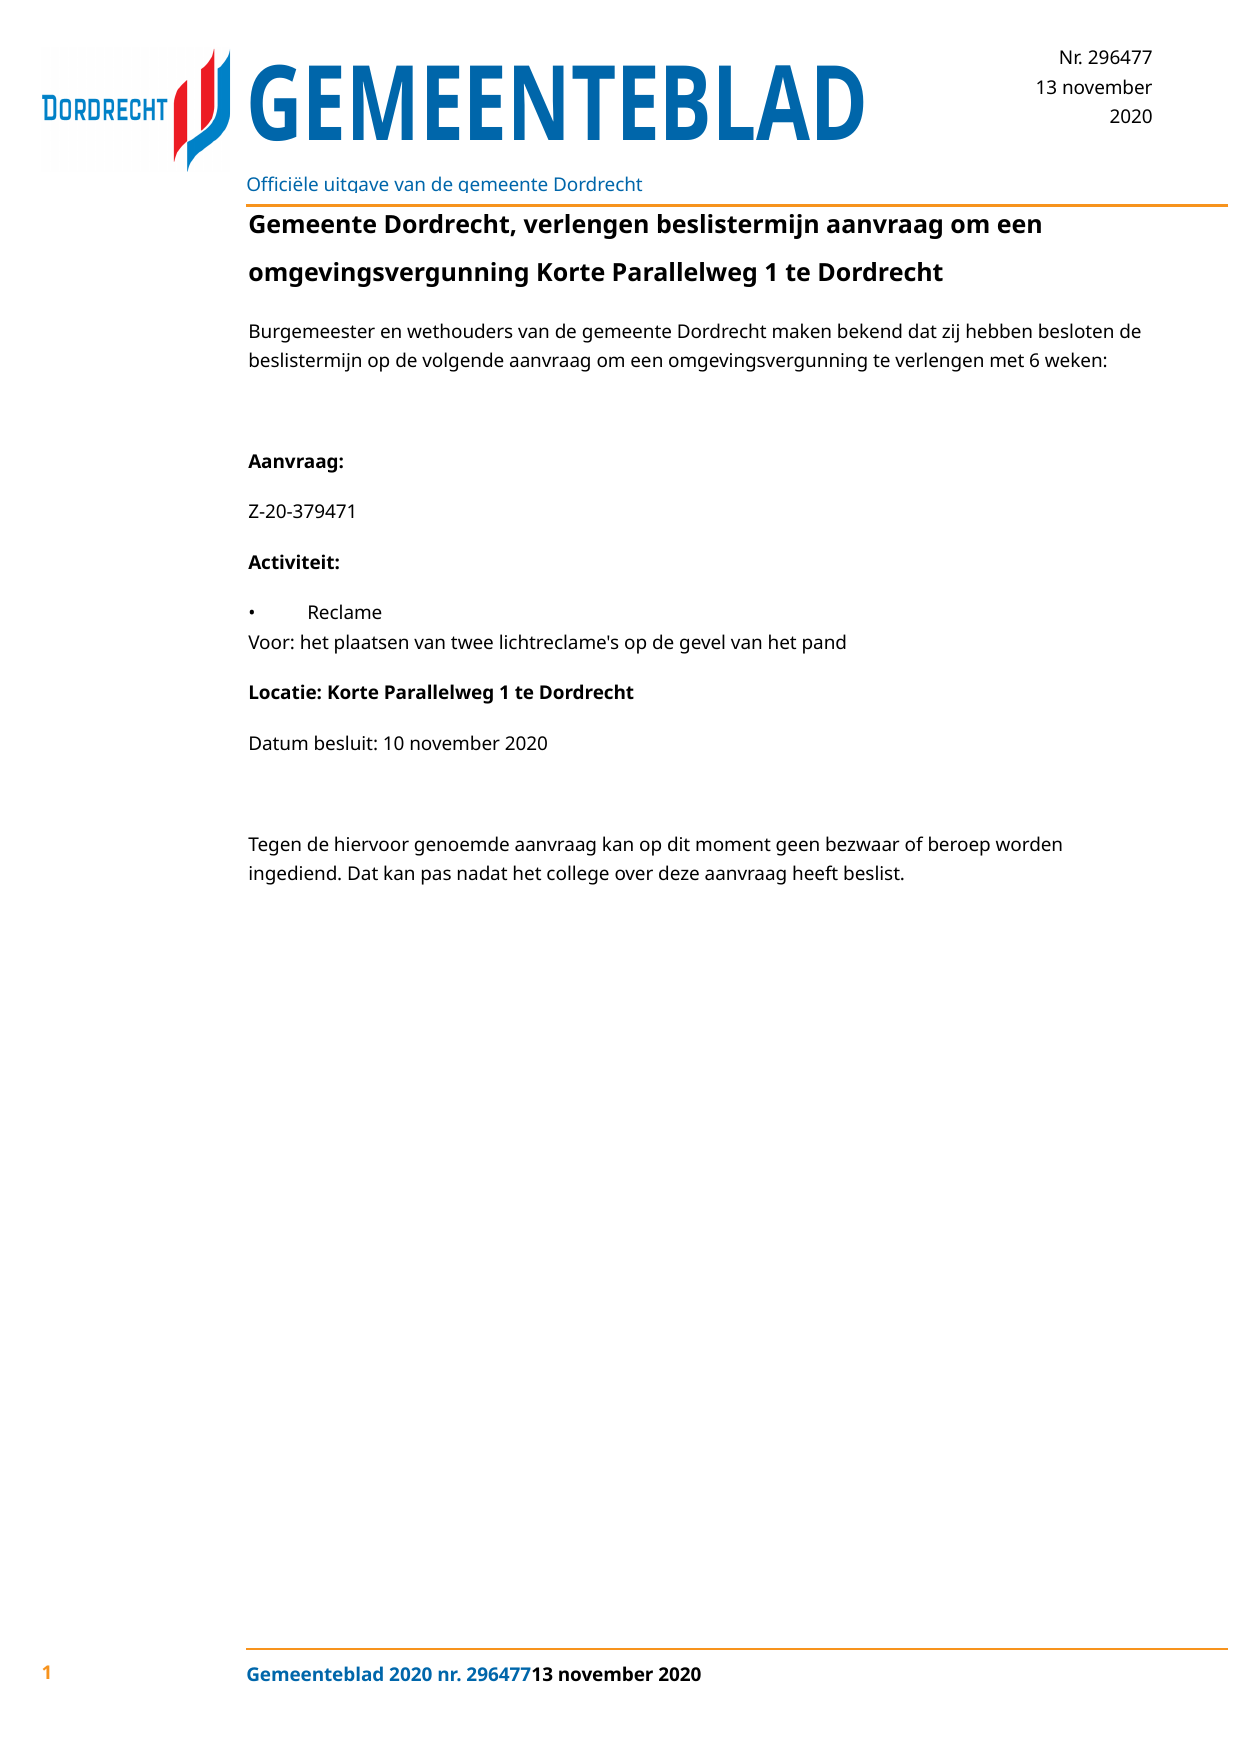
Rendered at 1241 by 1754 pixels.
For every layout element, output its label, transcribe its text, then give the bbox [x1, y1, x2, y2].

text Tegen de hiervoor genoemde aanvraag kan op dit moment geen bezwaar of beroep worden ingediend. Dat kan pas nadat het college over deze aanvraag heeft beslist. [248, 831, 1152, 886]
text Gemeente Dordrecht, verlengen beslistermijn aanvraag om een omgevingsvergunning Korte Parallelweg 1 te Dordrecht [248, 207, 1152, 288]
picture [41, 47, 231, 172]
text Aanvraag: [248, 448, 1152, 474]
text Z-20-379471 [248, 499, 1152, 524]
text Datum besluit: 10 november 2020 [248, 730, 1152, 756]
list Reclame [248, 599, 1152, 625]
text Voor: het plaatsen van twee lichtreclame's op de gevel van het pand [248, 629, 1152, 655]
text Locatie: Korte Parallelweg 1 te Dordrecht [248, 679, 1152, 705]
text Burgemeester en wethouders van de gemeente Dordrecht maken bekend dat zij hebben besloten de beslistermijn op de volgende aanvraag om een omgevingsvergunning te verlengen met 6 weken: [248, 318, 1152, 373]
text Activiteit: [248, 549, 1152, 575]
